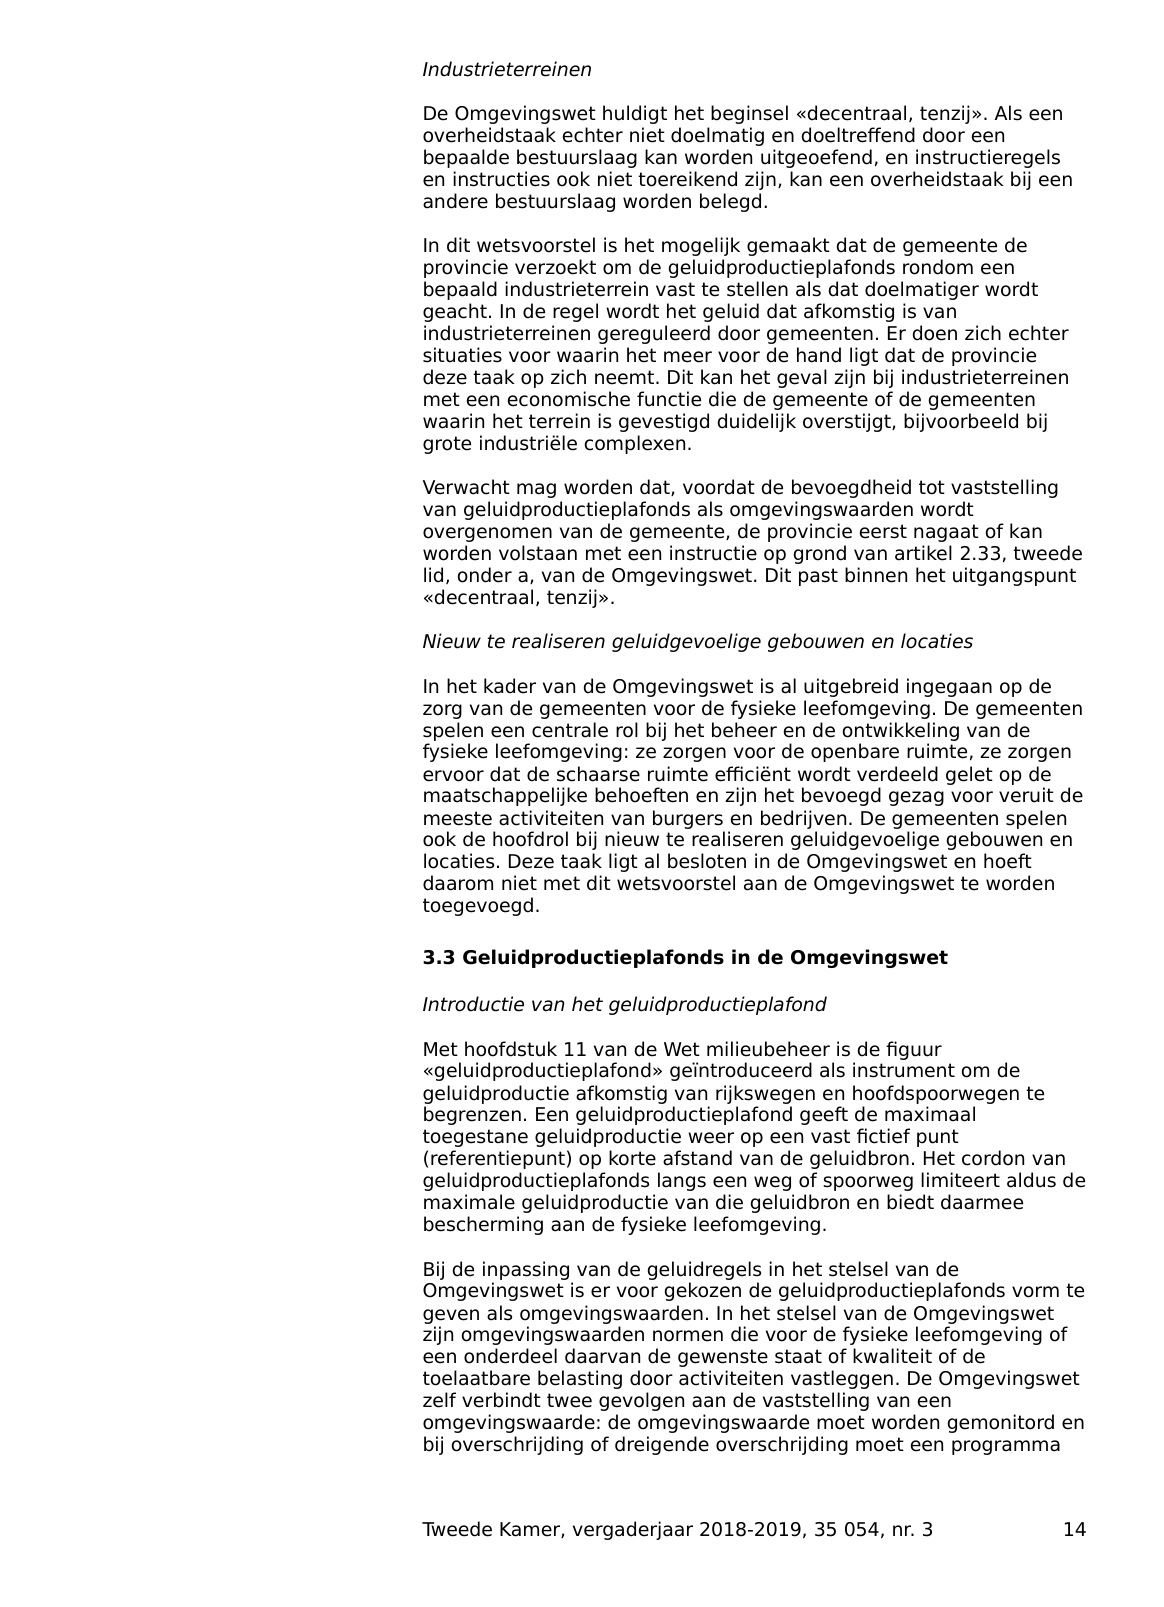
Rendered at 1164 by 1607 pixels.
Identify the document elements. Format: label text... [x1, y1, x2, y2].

text Verwacht mag worden dat, voordat de bevoegdheid tot vaststelling van geluidproductieplafonds als omgevingswaarden wordt overgenomen van de gemeente, de provincie eerst nagaat of kan worden volstaan met een instructie op grond van artikel 2.33, tweede lid, onder a, van de Omgevingswet. Dit past binnen het uitgangspunt «decentraal, tenzij». [422, 477, 1087, 609]
subtitle Industrieterreinen [422, 59, 1087, 81]
subtitle 3.3 Geluidproductieplafonds in de Omgevingswet [422, 947, 1087, 969]
text Bij de inpassing van de geluidregels in het stelsel van de Omgevingswet is er voor gekozen de geluidproductieplafonds vorm te geven als omgevingswaarden. In het stelsel van de Omgevingswet zijn omgevingswaarden normen die voor de fysieke leefomgeving of een onderdeel daarvan de gewenste staat of kwaliteit of de toelaatbare belasting door activiteiten vastleggen. De Omgevingswet zelf verbindt twee gevolgen aan de vaststelling van een omgevingswaarde: de omgevingswaarde moet worden gemonitord en bij overschrijding of dreigende overschrijding moet een programma [422, 1258, 1087, 1456]
subtitle Introductie van het geluidproductieplafond [422, 994, 1087, 1016]
text Met hoofdstuk 11 van de Wet milieubeheer is de figuur «geluidproductieplafond» geïntroduceerd als instrument om de geluidproductie afkomstig van rijkswegen en hoofdspoorwegen te begrenzen. Een geluidproductieplafond geeft de maximaal toegestane geluidproductie weer op een vast fictief punt (referentiepunt) op korte afstand van de geluidbron. Het cordon van geluidproductieplafonds langs een weg of spoorweg limiteert aldus de maximale geluidproductie van die geluidbron en biedt daarmee bescherming aan de fysieke leefomgeving. [422, 1038, 1087, 1236]
text De Omgevingswet huldigt het beginsel «decentraal, tenzij». Als een overheidstaak echter niet doelmatig en doeltreffend door een bepaalde bestuurslaag kan worden uitgeoefend, en instructieregels en instructies ook niet toereikend zijn, kan een overheidstaak bij een andere bestuurslaag worden belegd. [422, 103, 1087, 213]
text In dit wetsvoorstel is het mogelijk gemaakt dat de gemeente de provincie verzoekt om de geluidproductieplafonds rondom een bepaald industrieterrein vast te stellen als dat doelmatiger wordt geacht. In de regel wordt het geluid dat afkomstig is van industrieterreinen gereguleerd door gemeenten. Er doen zich echter situaties voor waarin het meer voor de hand ligt dat de provincie deze taak op zich neemt. Dit kan het geval zijn bij industrieterreinen met een economische functie die de gemeente of de gemeenten waarin het terrein is gevestigd duidelijk overstijgt, bijvoorbeeld bij grote industriële complexen. [422, 235, 1087, 455]
text In het kader van de Omgevingswet is al uitgebreid ingegaan op de zorg van de gemeenten voor de fysieke leefomgeving. De gemeenten spelen een centrale rol bij het beheer en de ontwikkeling van de fysieke leefomgeving: ze zorgen voor de openbare ruimte, ze zorgen ervoor dat de schaarse ruimte efficiënt wordt verdeeld gelet op de maatschappelijke behoeften en zijn het bevoegd gezag voor veruit de meeste activiteiten van burgers en bedrijven. De gemeenten spelen ook de hoofdrol bij nieuw te realiseren geluidgevoelige gebouwen en locaties. Deze taak ligt al besloten in de Omgevingswet en hoeft daarom niet met dit wetsvoorstel aan de Omgevingswet te worden toegevoegd. [422, 676, 1087, 917]
subtitle Nieuw te realiseren geluidgevoelige gebouwen en locaties [422, 631, 1087, 653]
